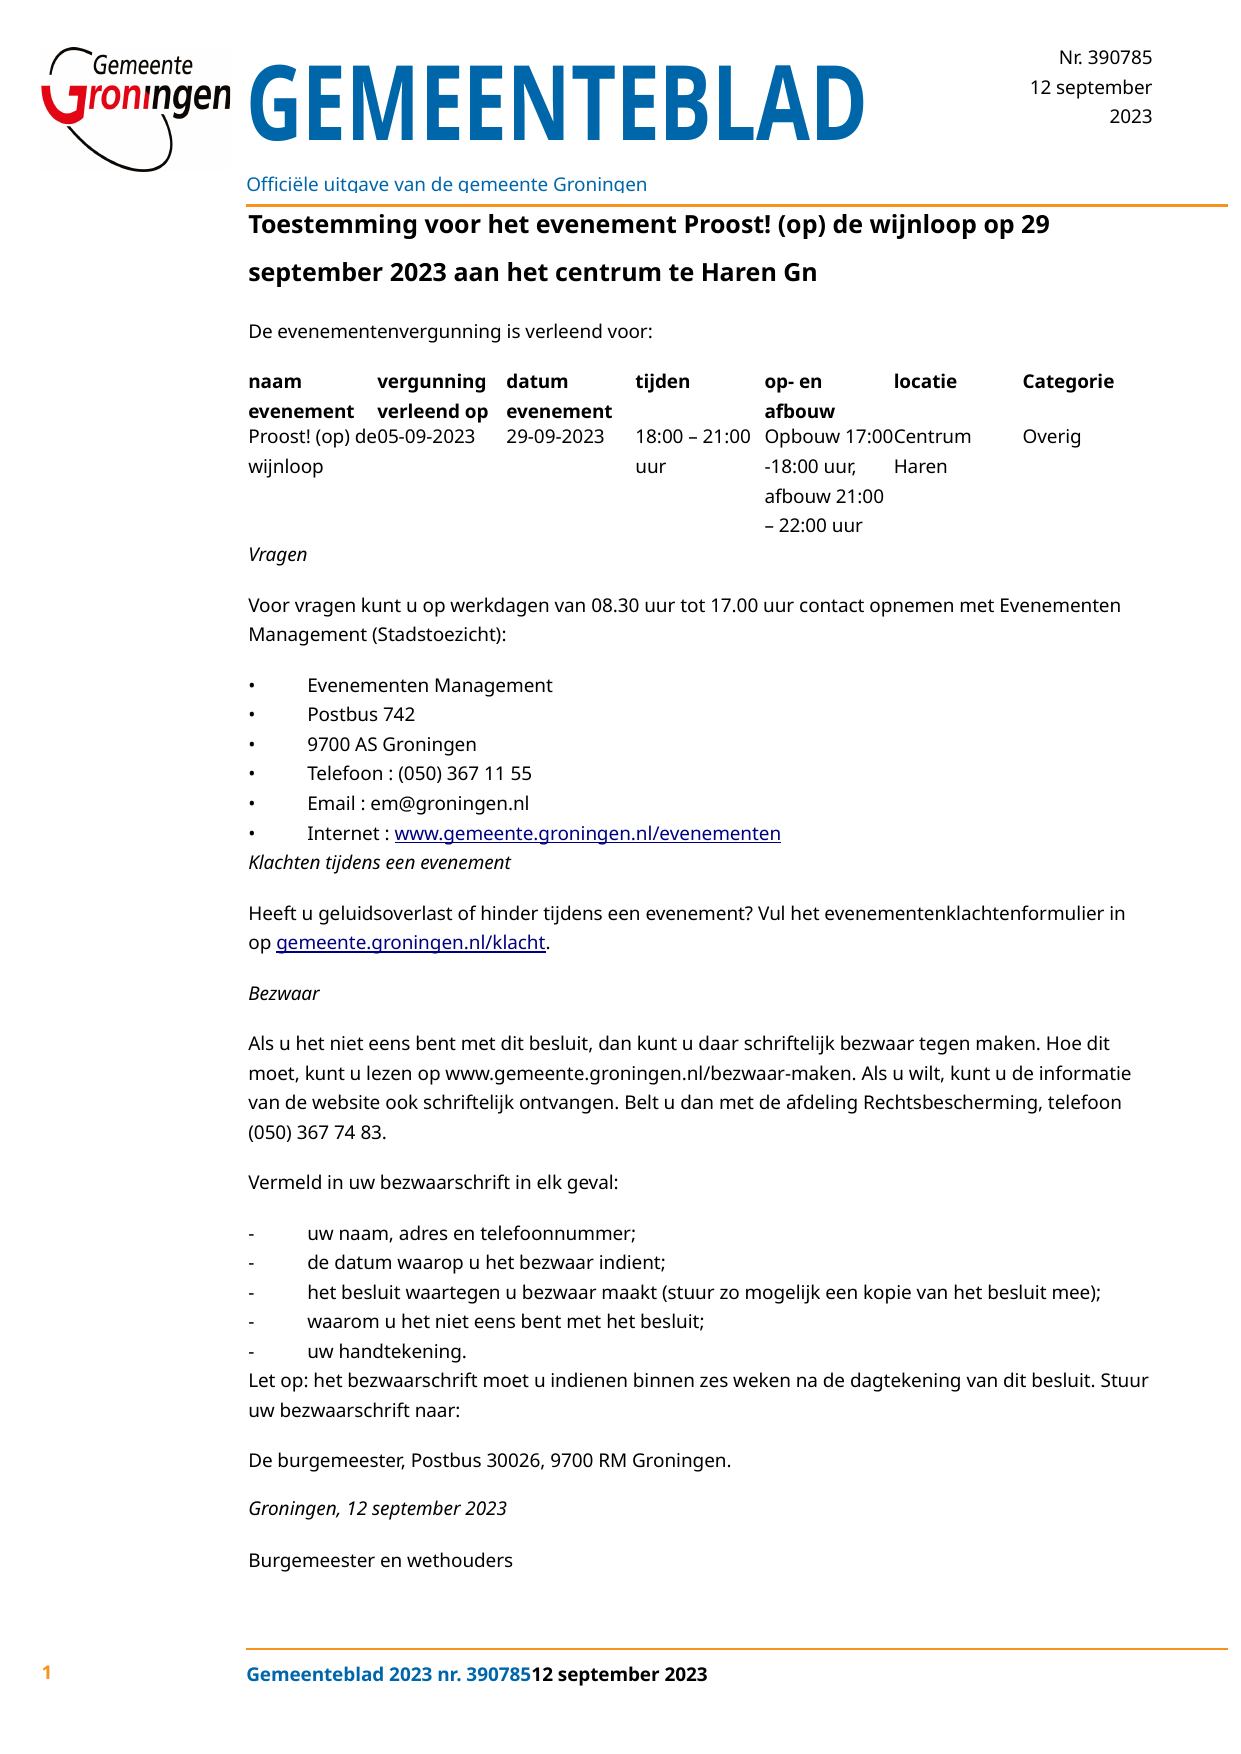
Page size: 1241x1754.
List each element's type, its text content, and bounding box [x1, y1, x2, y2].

text Vragen [248, 541, 1152, 567]
list uw naam, adres en telefoonnummer; [248, 1220, 1152, 1246]
table_cell Centrum Haren [894, 424, 1022, 538]
table_header tijden [635, 369, 764, 424]
table_header vergunning verleend op [377, 369, 506, 424]
text Bezwaar [248, 980, 1152, 1006]
text Burgemeester en wethouders [248, 1547, 1152, 1573]
list Email : em@groningen.nl [248, 790, 1152, 816]
table_header datum evenement [506, 369, 635, 424]
text De evenementenvergunning is verleend voor: [248, 318, 1152, 344]
table_header naam evenement [248, 369, 377, 424]
list de datum waarop u het bezwaar indient; [248, 1249, 1152, 1275]
text Vermeld in uw bezwaarschrift in elk geval: [248, 1169, 1152, 1195]
table_cell Overig [1023, 424, 1152, 538]
list Internet : www.gemeente.groningen.nl/evenementen [248, 820, 1152, 846]
text Toestemming voor het evenement Proost! (op) de wijnloop op 29 september 2023 aan het centrum te Haren Gn [248, 207, 1152, 288]
text De burgemeester, Postbus 30026, 9700 RM Groningen. [248, 1448, 1152, 1473]
list 9700 AS Groningen [248, 731, 1152, 757]
list Telefoon : (050) 367 11 55 [248, 761, 1152, 786]
list waarom u het niet eens bent met het besluit; [248, 1308, 1152, 1334]
table_cell Proost! (op) de wijnloop [248, 424, 377, 538]
list uw handtekening. [248, 1338, 1152, 1364]
text Klachten tijdens een evenement [248, 849, 1152, 875]
table_header Categorie [1023, 369, 1152, 424]
table_cell Opbouw 17:00 -18:00 uur, afbouw 21:00 – 22:00 uur [764, 424, 893, 538]
table_cell 29-09-2023 [506, 424, 635, 538]
list het besluit waartegen u bezwaar maakt (stuur zo mogelijk een kopie van het besluit mee); [248, 1279, 1152, 1305]
table_header op- en afbouw [764, 369, 893, 424]
text Let op: het bezwaarschrift moet u indienen binnen zes weken na de dagtekening van dit besluit. Stuur uw bezwaarschrift naar: [248, 1368, 1152, 1423]
list Evenementen Management [248, 672, 1152, 698]
table_cell 05-09-2023 [377, 424, 506, 538]
text Heeft u geluidsoverlast of hinder tijdens een evenement? Vul het evenementenklachtenformulier in op gemeente.groningen.nl/klacht. [248, 900, 1152, 955]
table_header locatie [894, 369, 1022, 424]
list Postbus 742 [248, 701, 1152, 727]
text Als u het niet eens bent met dit besluit, dan kunt u daar schriftelijk bezwaar tegen maken. Hoe dit moet, kunt u lezen op www.gemeente.groningen.nl/bezwaar-maken. Als u wilt, kunt u de informatie van de website ook schriftelijk ontvangen. Belt u dan met de afdeling Rechtsbescherming, telefoon (050) 367 74 83. [248, 1030, 1152, 1145]
text Groningen, 12 september 2023 [248, 1496, 1152, 1521]
text Voor vragen kunt u op werkdagen van 08.30 uur tot 17.00 uur contact opnemen met Evenementen Management (Stadstoezicht): [248, 592, 1152, 647]
table_cell 18:00 – 21:00 uur [635, 424, 764, 538]
picture [41, 47, 231, 172]
